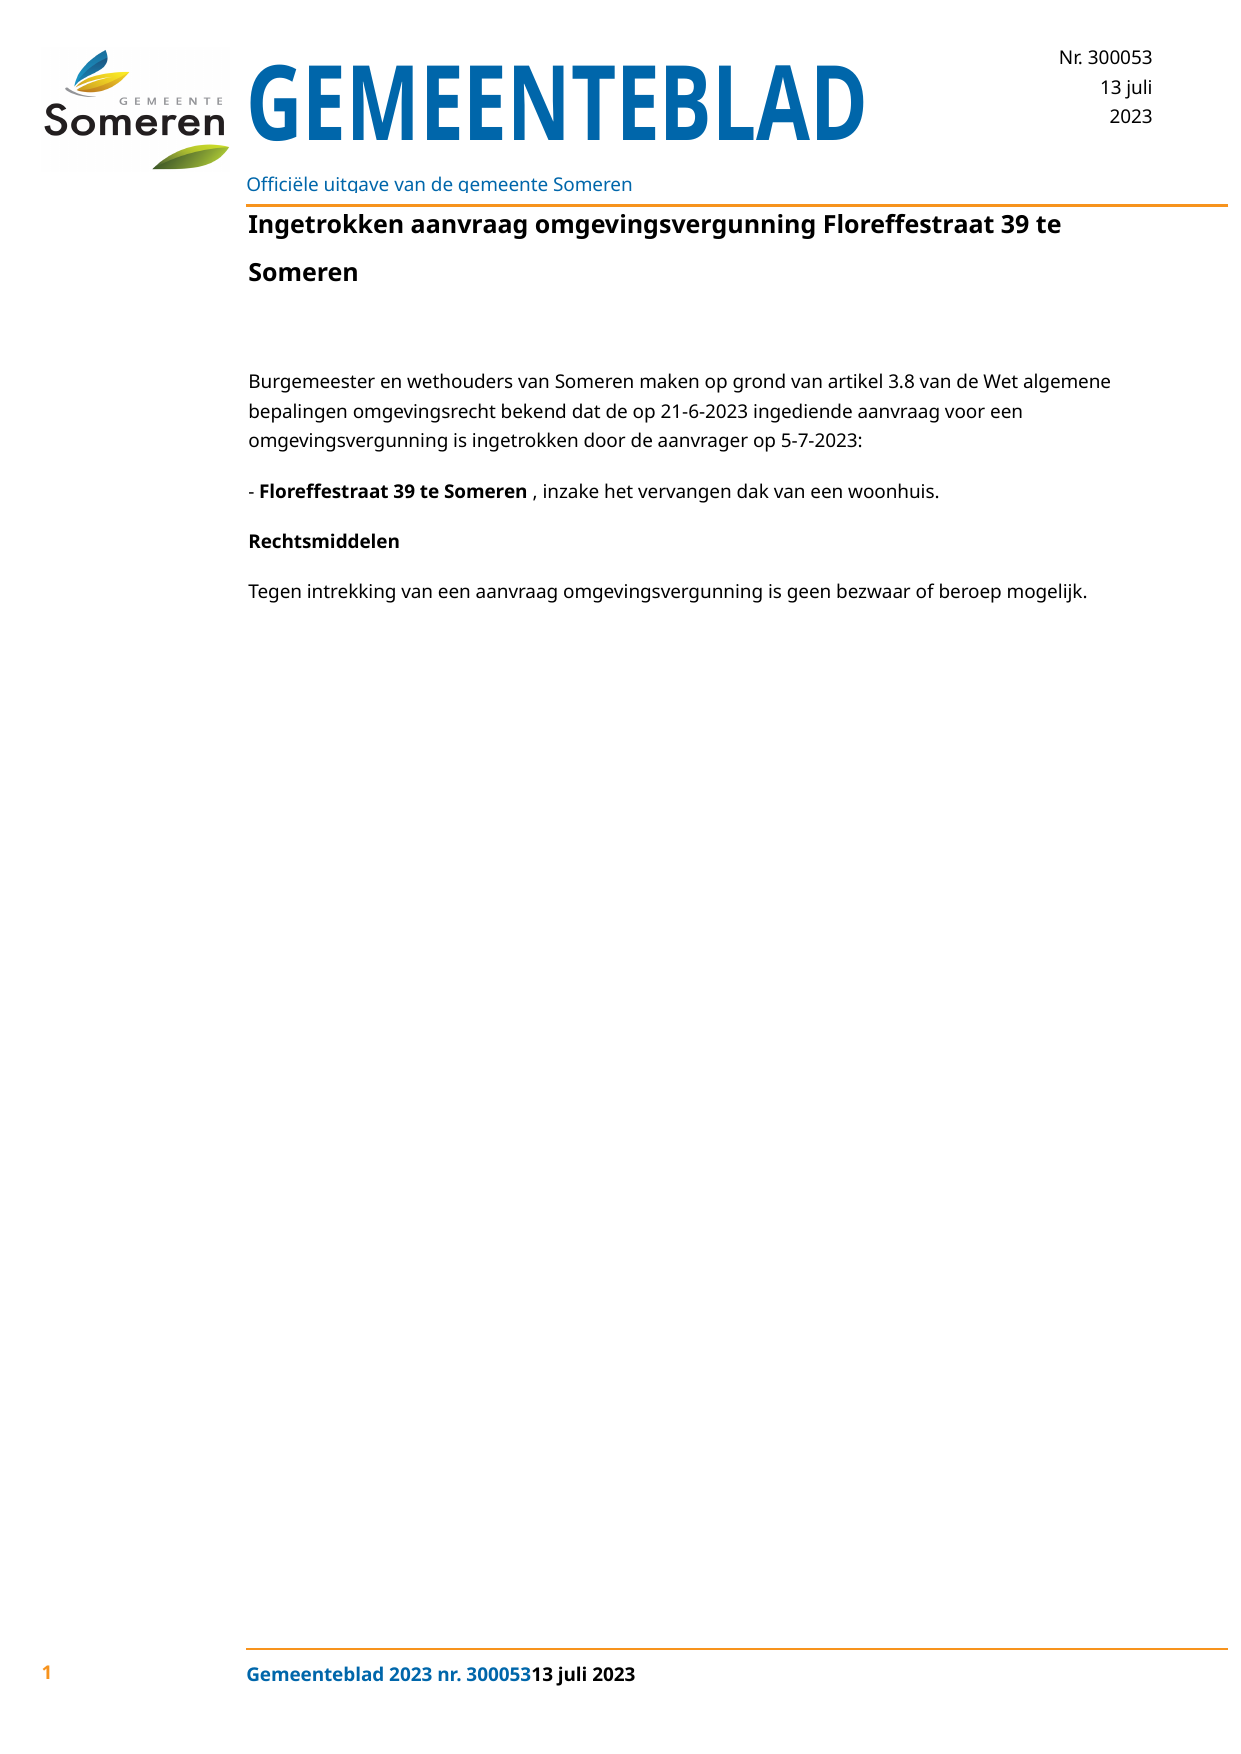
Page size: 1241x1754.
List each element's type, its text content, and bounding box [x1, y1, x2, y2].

text - Floreffestraat 39 te Someren , inzake het vervangen dak van een woonhuis. [248, 478, 1152, 504]
text Rechtsmiddelen [248, 528, 1152, 554]
picture [41, 47, 231, 172]
text Burgemeester en wethouders van Someren maken op grond van artikel 3.8 van de Wet algemene bepalingen omgevingsrecht bekend dat de op 21-6-2023 ingediende aanvraag voor een omgevingsvergunning is ingetrokken door de aanvrager op 5-7-2023: [248, 368, 1152, 453]
text Ingetrokken aanvraag omgevingsvergunning Floreffestraat 39 te Someren [248, 207, 1152, 288]
text Tegen intrekking van een aanvraag omgevingsvergunning is geen bezwaar of beroep mogelijk. [248, 579, 1152, 604]
